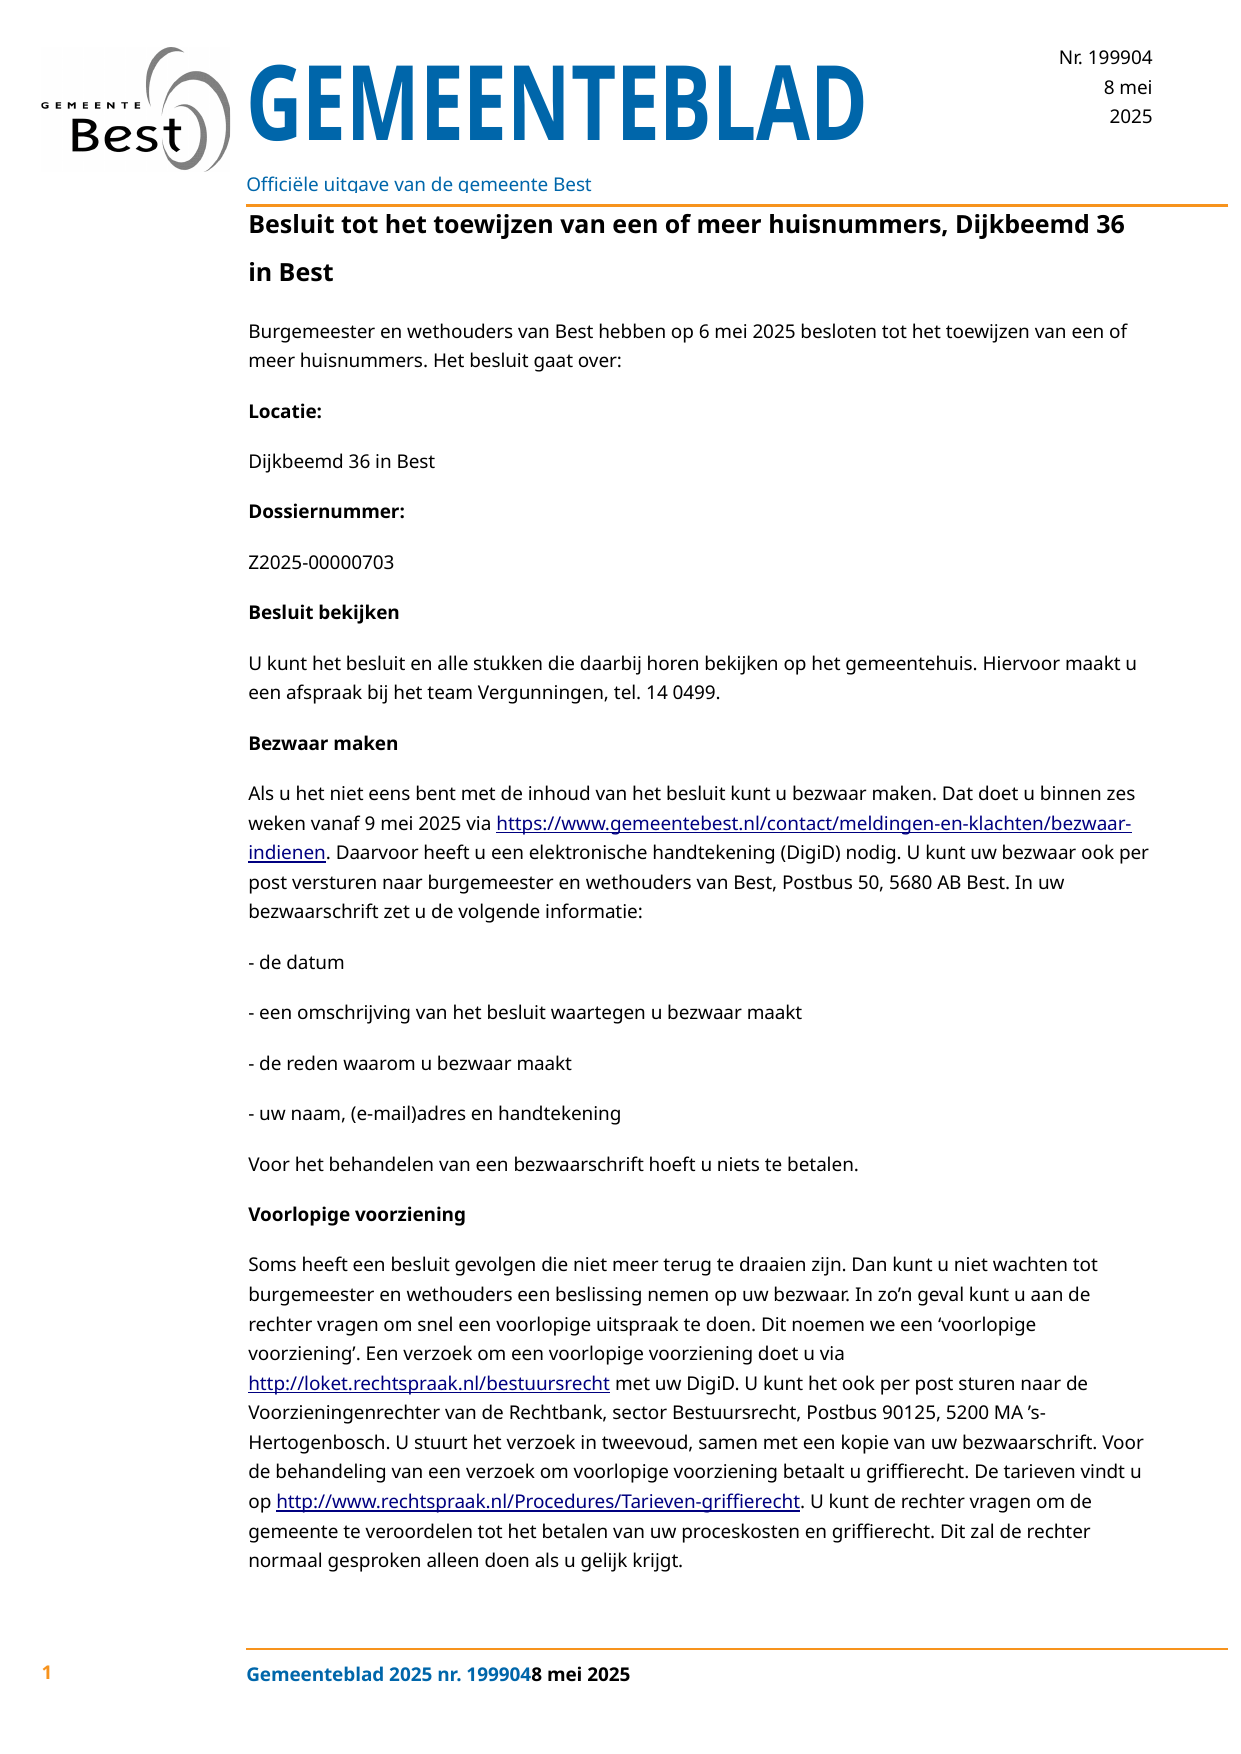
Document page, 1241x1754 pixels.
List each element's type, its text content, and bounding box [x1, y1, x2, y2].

text Soms heeft een besluit gevolgen die niet meer terug te draaien zijn. Dan kunt u niet wachten tot burgemeester en wethouders een beslissing nemen op uw bezwaar. In zo’n geval kunt u aan de rechter vragen om snel een voorlopige uitspraak te doen. Dit noemen we een ‘voorlopige voorziening’. Een verzoek om een voorlopige voorziening doet u via http://loket.rechtspraak.nl/bestuursrecht met uw DigiD. U kunt het ook per post sturen naar de Voorzieningenrechter van de Rechtbank, sector Bestuursrecht, Postbus 90125, 5200 MA ’s-Hertogenbosch. U stuurt het verzoek in tweevoud, samen met een kopie van uw bezwaarschrift. Voor de behandeling van een verzoek om voorlopige voorziening betaalt u griffierecht. De tarieven vindt u op http://www.rechtspraak.nl/Procedures/Tarieven-griffierecht. U kunt de rechter vragen om de gemeente te veroordelen tot het betalen van uw proceskosten en griffierecht. Dit zal de rechter normaal gesproken alleen doen als u gelijk krijgt. [248, 1252, 1152, 1573]
text Dossiernummer: [248, 499, 1152, 524]
text Voor het behandelen van een bezwaarschrift hoeft u niets te betalen. [248, 1151, 1152, 1177]
text Z2025-00000703 [248, 549, 1152, 575]
text Burgemeester en wethouders van Best hebben op 6 mei 2025 besloten tot het toewijzen van een of meer huisnummers. Het besluit gaat over: [248, 318, 1152, 373]
text U kunt het besluit en alle stukken die daarbij horen bekijken op het gemeentehuis. Hiervoor maakt u een afspraak bij het team Vergunningen, tel. 14 0499. [248, 650, 1152, 705]
text - een omschrijving van het besluit waartegen u bezwaar maakt [248, 999, 1152, 1025]
text Bezwaar maken [248, 730, 1152, 756]
text - uw naam, (e-mail)adres en handtekening [248, 1100, 1152, 1126]
text Besluit bekijken [248, 599, 1152, 625]
picture [41, 47, 231, 172]
text Als u het niet eens bent met de inhoud van het besluit kunt u bezwaar maken. Dat doet u binnen zes weken vanaf 9 mei 2025 via https://www.gemeentebest.nl/contact/meldingen-en-klachten/bezwaar-indienen. Daarvoor heeft u een elektronische handtekening (DigiD) nodig. U kunt uw bezwaar ook per post versturen naar burgemeester en wethouders van Best, Postbus 50, 5680 AB Best. In uw bezwaarschrift zet u de volgende informatie: [248, 780, 1152, 924]
text - de reden waarom u bezwaar maakt [248, 1050, 1152, 1076]
text Voorlopige voorziening [248, 1201, 1152, 1227]
text Besluit tot het toewijzen van een of meer huisnummers, Dijkbeemd 36 in Best [248, 207, 1152, 288]
text Locatie: [248, 398, 1152, 424]
text - de datum [248, 949, 1152, 975]
text Dijkbeemd 36 in Best [248, 448, 1152, 474]
